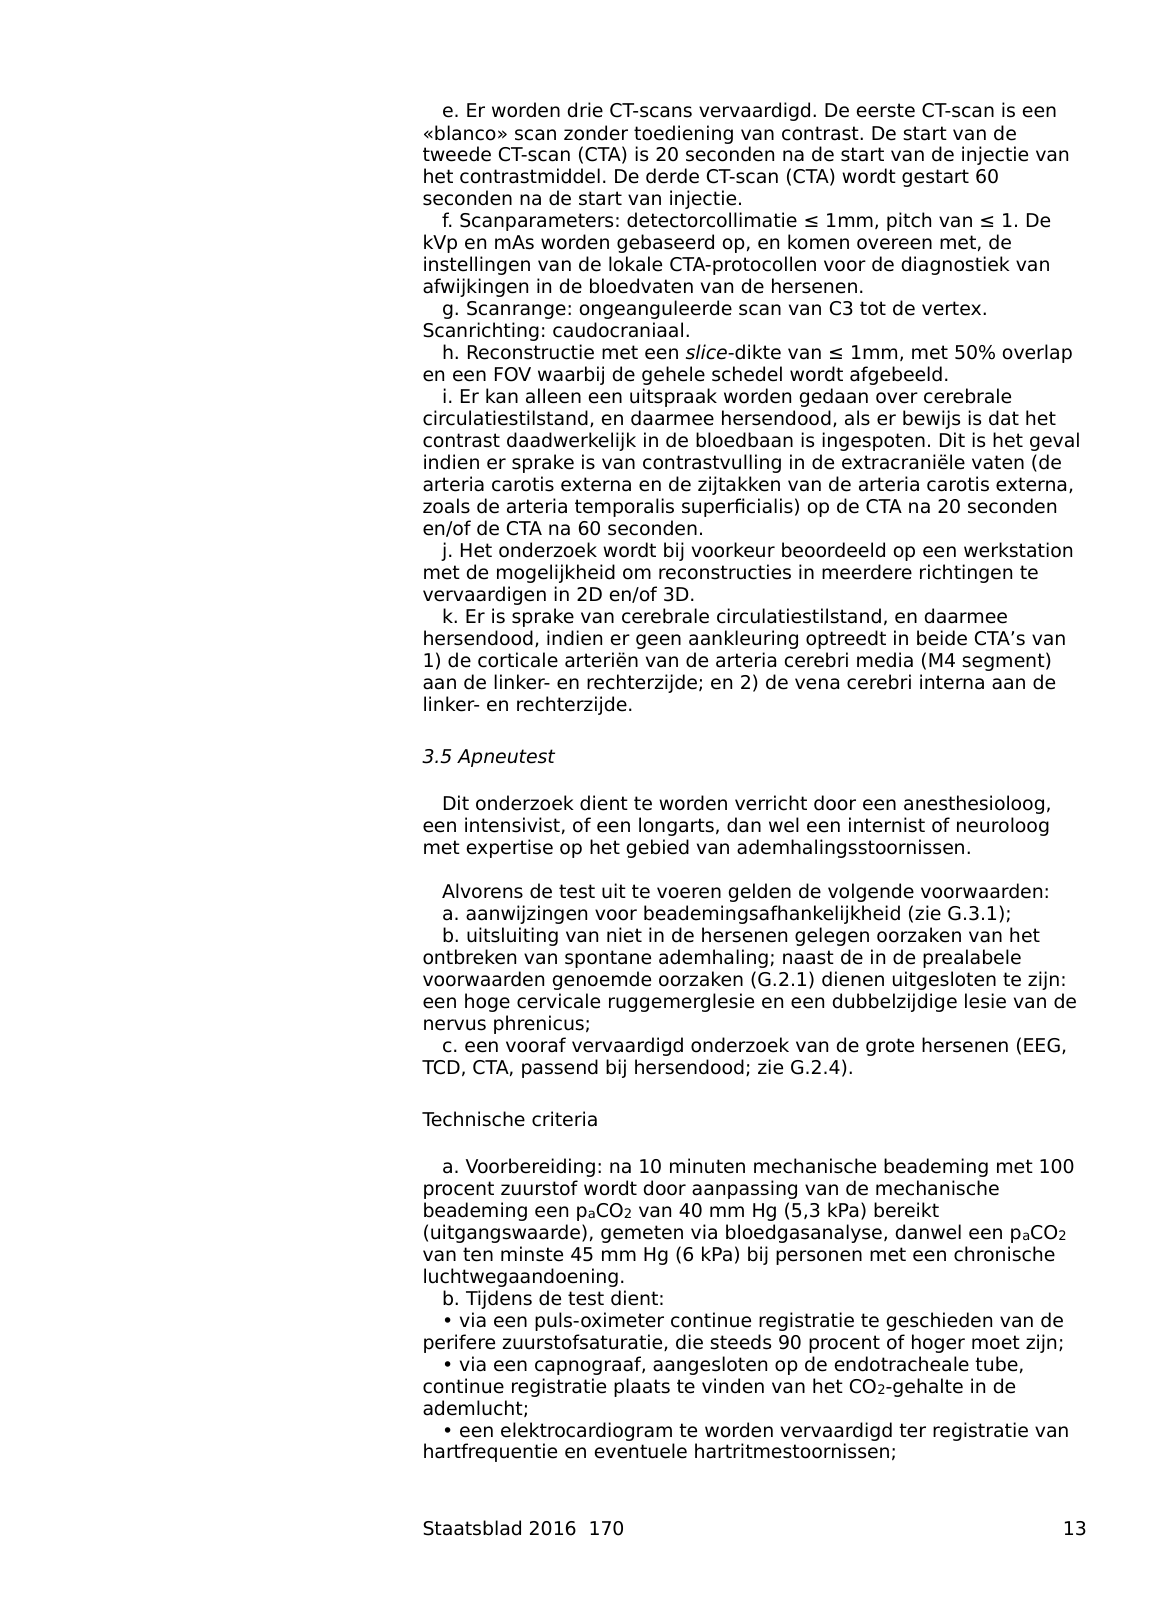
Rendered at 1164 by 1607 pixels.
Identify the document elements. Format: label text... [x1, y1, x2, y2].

text i. Er kan alleen een uitspraak worden gedaan over cerebrale circulatiestilstand, en daarmee hersendood, als er bewijs is dat het contrast daadwerkelijk in de bloedbaan is ingespoten. Dit is het geval indien er sprake is van contrastvulling in de extracraniële vaten (de arteria carotis externa en de zijtakken van de arteria carotis externa, zoals de arteria temporalis superficialis) op de CTA na 20 seconden en/of de CTA na 60 seconden. [422, 386, 1087, 540]
text • via een puls-oximeter continue registratie te geschieden van de perifere zuurstofsaturatie, die steeds 90 procent of hoger moet zijn; [422, 1309, 1087, 1353]
text c. een vooraf vervaardigd onderzoek van de grote hersenen (EEG, TCD, CTA, passend bij hersendood; zie G.2.4). [422, 1035, 1087, 1079]
text b. Tijdens de test dient: [422, 1288, 1087, 1309]
text Dit onderzoek dient te worden verricht door een anesthesioloog, een intensivist, of een longarts, dan wel een internist of neuroloog met expertise op het gebied van ademhalingsstoornissen. [422, 793, 1087, 859]
text • via een capnograaf, aangesloten op de endotracheale tube, continue registratie plaats te vinden van het CO2-gehalte in de ademlucht; [422, 1353, 1087, 1419]
text • een elektrocardiogram te worden vervaardigd ter registratie van hartfrequentie en eventuele hartritmestoornissen; [422, 1419, 1087, 1463]
text e. Er worden drie CT-scans vervaardigd. De eerste CT-scan is een «blanco» scan zonder toediening van contrast. De start van de tweede CT-scan (CTA) is 20 seconden na de start van de injectie van het contrastmiddel. De derde CT-scan (CTA) wordt gestart 60 seconden na de start van injectie. [422, 100, 1087, 210]
subtitle 3.5 Apneutest [422, 746, 1087, 768]
text a. aanwijzingen voor beademingsafhankelijkheid (zie G.3.1); [422, 903, 1087, 925]
subtitle Technische criteria [422, 1109, 1087, 1131]
text k. Er is sprake van cerebrale circulatiestilstand, en daarmee hersendood, indien er geen aankleuring optreedt in beide CTA’s van 1) de corticale arteriën van de arteria cerebri media (M4 segment) aan de linker- en rechterzijde; en 2) de vena cerebri interna aan de linker- en rechterzijde. [422, 606, 1087, 716]
text g. Scanrange: ongeanguleerde scan van C3 tot de vertex. Scanrichting: caudocraniaal. [422, 298, 1087, 342]
text b. uitsluiting van niet in de hersenen gelegen oorzaken van het ontbreken van spontane ademhaling; naast de in de prealabele voorwaarden genoemde oorzaken (G.2.1) dienen uitgesloten te zijn: een hoge cervicale ruggemerglesie en een dubbelzijdige lesie van de nervus phrenicus; [422, 925, 1087, 1035]
text Alvorens de test uit te voeren gelden de volgende voorwaarden: [422, 881, 1087, 903]
text a. Voorbereiding: na 10 minuten mechanische beademing met 100 procent zuurstof wordt door aanpassing van de mechanische beademing een paCO2 van 40 mm Hg (5,3 kPa) bereikt (uitgangswaarde), gemeten via bloedgasanalyse, danwel een paCO2 van ten minste 45 mm Hg (6 kPa) bij personen met een chronische luchtwegaandoening. [422, 1156, 1087, 1288]
text h. Reconstructie met een slice-dikte van ≤ 1mm, met 50% overlap en een FOV waarbij de gehele schedel wordt afgebeeld. [422, 342, 1087, 386]
text j. Het onderzoek wordt bij voorkeur beoordeeld op een werkstation met de mogelijkheid om reconstructies in meerdere richtingen te vervaardigen in 2D en/of 3D. [422, 540, 1087, 606]
text f. Scanparameters: detectorcollimatie ≤ 1mm, pitch van ≤ 1. De kVp en mAs worden gebaseerd op, en komen overeen met, de instellingen van de lokale CTA-protocollen voor de diagnostiek van afwijkingen in de bloedvaten van de hersenen. [422, 210, 1087, 298]
